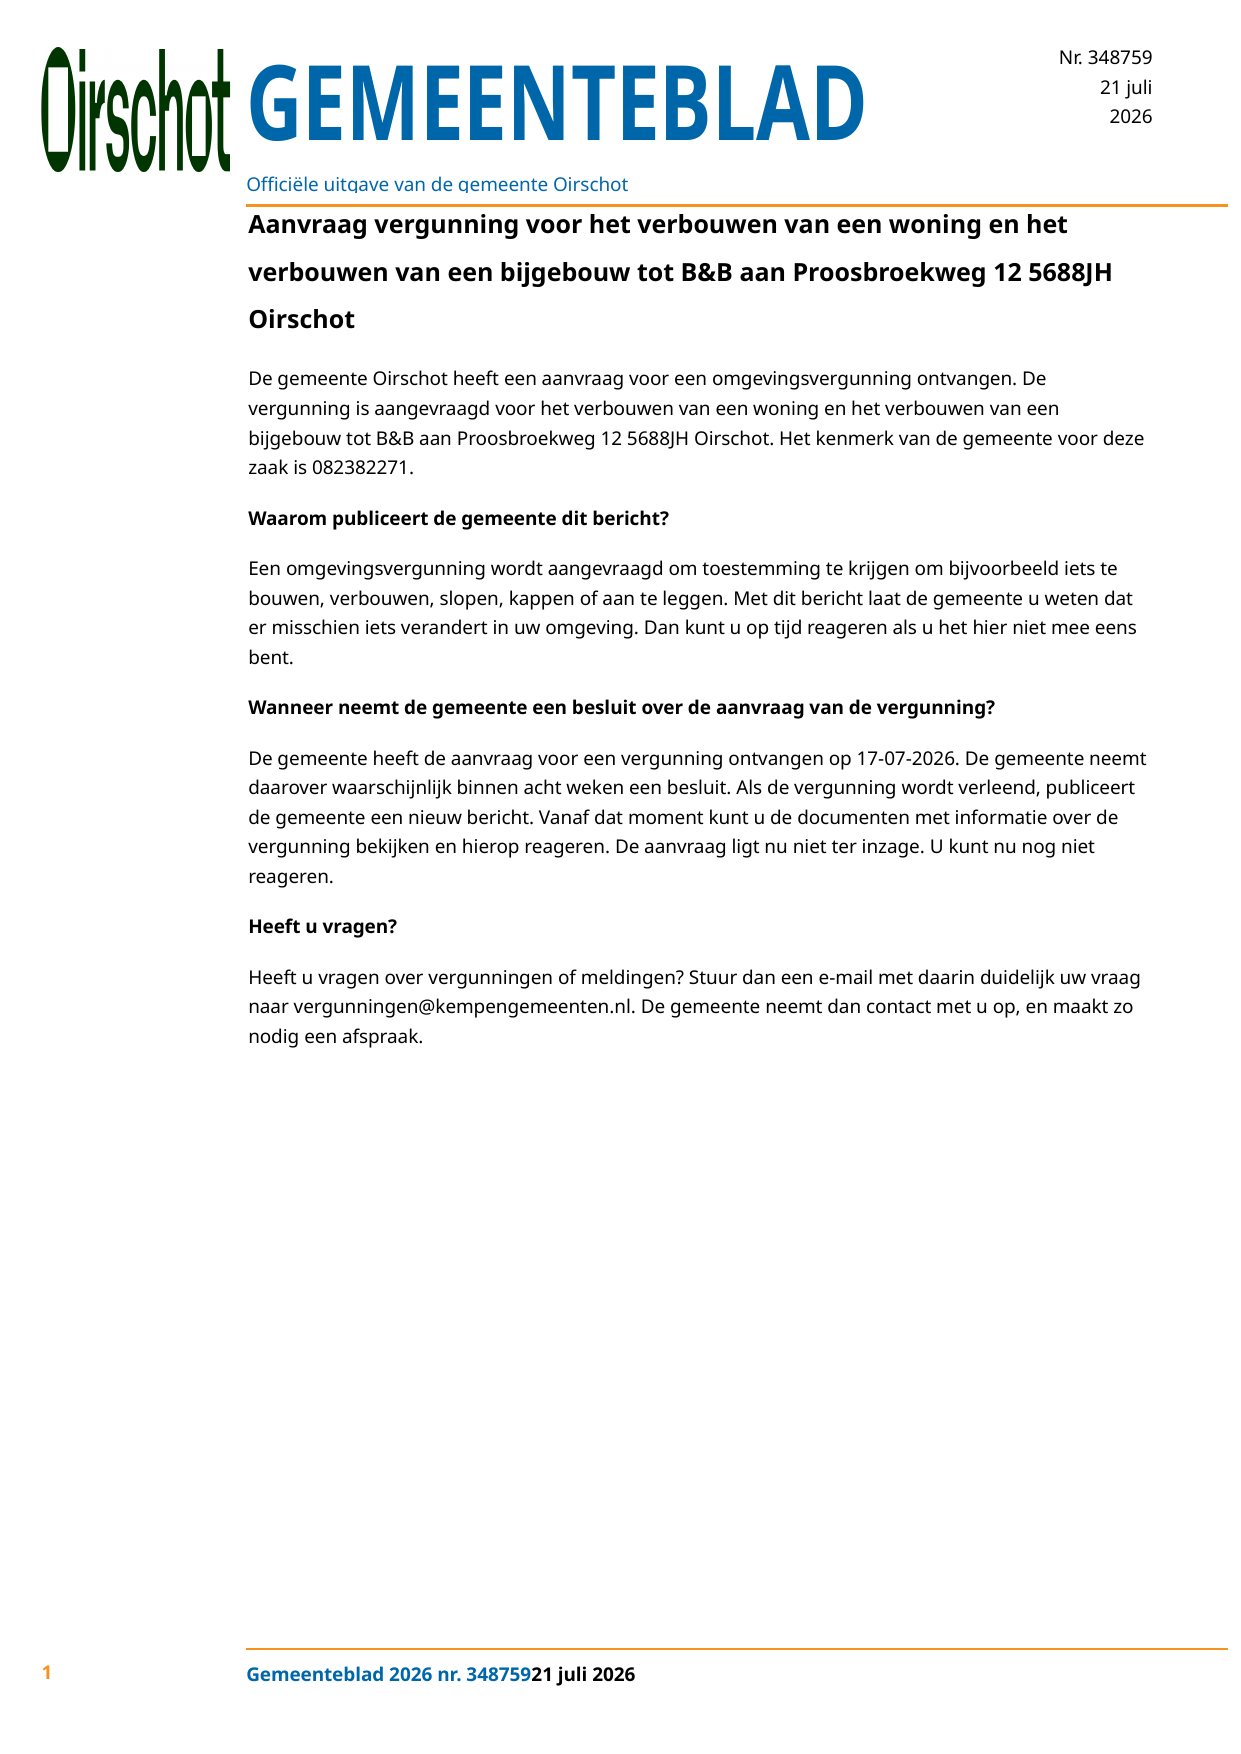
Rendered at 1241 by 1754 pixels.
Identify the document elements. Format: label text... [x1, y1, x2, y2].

text Wanneer neemt de gemeente een besluit over de aanvraag van de vergunning? [248, 694, 1152, 720]
text Waarom publiceert de gemeente dit bericht? [248, 505, 1152, 530]
text Heeft u vragen? [248, 913, 1152, 939]
text De gemeente heeft de aanvraag voor een vergunning ontvangen op 17-07-2026. De gemeente neemt daarover waarschijnlijk binnen acht weken een besluit. Als de vergunning wordt verleend, publiceert de gemeente een nieuw bericht. Vanaf dat moment kunt u de documenten met informatie over de vergunning bekijken en hierop reageren. De aanvraag ligt nu niet ter inzage. U kunt nu nog niet reageren. [248, 745, 1152, 889]
picture [41, 47, 231, 172]
text De gemeente Oirschot heeft een aanvraag voor een omgevingsvergunning ontvangen. De vergunning is aangevraagd voor het verbouwen van een woning en het verbouwen van een bijgebouw tot B&B aan Proosbroekweg 12 5688JH Oirschot. Het kenmerk van de gemeente voor deze zaak is 082382271. [248, 366, 1152, 480]
text Een omgevingsvergunning wordt aangevraagd om toestemming te krijgen om bijvoorbeeld iets te bouwen, verbouwen, slopen, kappen of aan te leggen. Met dit bericht laat de gemeente u weten dat er misschien iets verandert in uw omgeving. Dan kunt u op tijd reageren als u het hier niet mee eens bent. [248, 555, 1152, 669]
text Aanvraag vergunning voor het verbouwen van een woning en het verbouwen van een bijgebouw tot B&B aan Proosbroekweg 12 5688JH Oirschot [248, 207, 1152, 336]
text Heeft u vragen over vergunningen of meldingen? Stuur dan een e-mail met daarin duidelijk uw vraag naar vergunningen@kempengemeenten.nl. De gemeente neemt dan contact met u op, en maakt zo nodig een afspraak. [248, 964, 1152, 1049]
